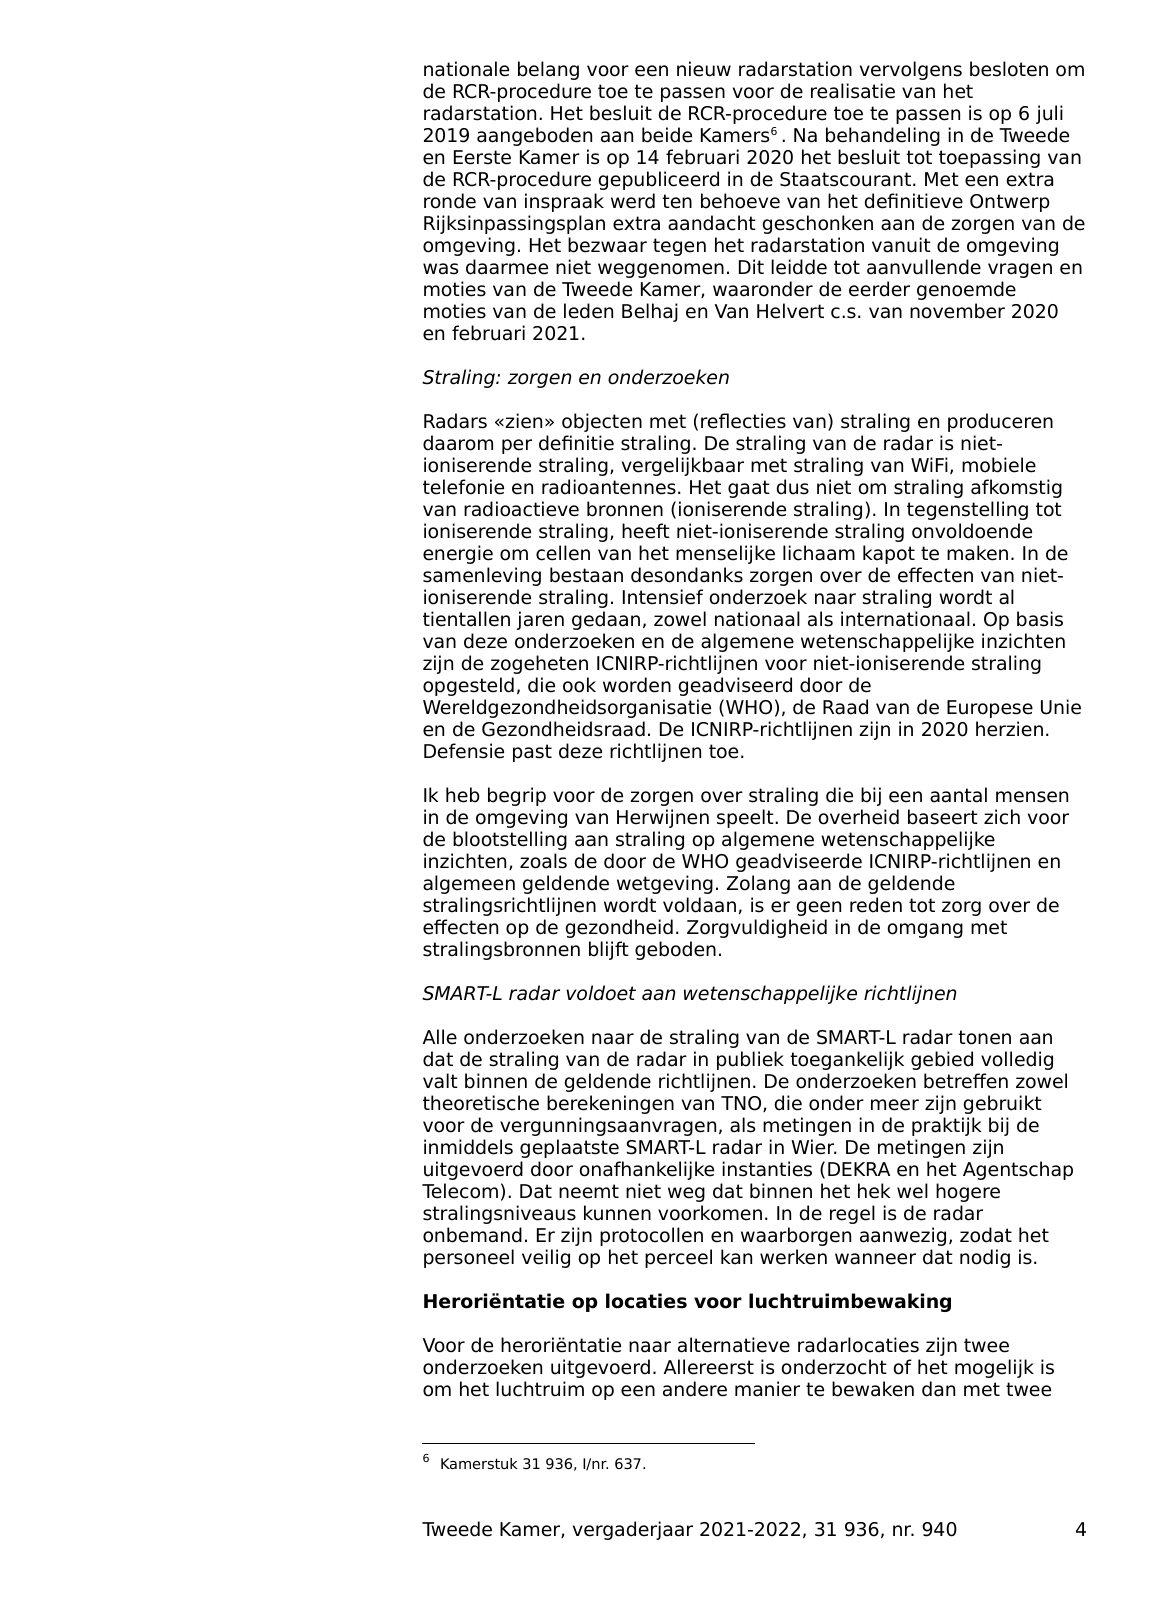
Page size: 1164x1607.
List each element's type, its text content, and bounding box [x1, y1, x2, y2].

text Ik heb begrip voor de zorgen over straling die bij een aantal mensen in de omgeving van Herwijnen speelt. De overheid baseert zich voor de blootstelling aan straling op algemene wetenschappelijke inzichten, zoals de door de WHO geadviseerde ICNIRP-richtlijnen en algemeen geldende wetgeving. Zolang aan de geldende stralingsrichtlijnen wordt voldaan, is er geen reden tot zorg over de effecten op de gezondheid. Zorgvuldigheid in de omgang met stralingsbronnen blijft geboden. [422, 785, 1087, 961]
text Kamerstuk 31 936, I/nr. 637. [422, 1452, 1087, 1474]
subtitle Heroriëntatie op locaties voor luchtruimbewaking [422, 1291, 1087, 1313]
text nationale belang voor een nieuw radarstation vervolgens besloten om de RCR-procedure toe te passen voor de realisatie van het radarstation. Het besluit de RCR-procedure toe te passen is op 6 juli 2019 aangeboden aan beide Kamers. Na behandeling in de Tweede en Eerste Kamer is op 14 februari 2020 het besluit tot toepassing van de RCR-procedure gepubliceerd in de Staatscourant. Met een extra ronde van inspraak werd ten behoeve van het definitieve Ontwerp Rijksinpassingsplan extra aandacht geschonken aan de zorgen van de omgeving. Het bezwaar tegen het radarstation vanuit de omgeving was daarmee niet weggenomen. Dit leidde tot aanvullende vragen en moties van de Tweede Kamer, waaronder de eerder genoemde moties van de leden Belhaj en Van Helvert c.s. van november 2020 en februari 2021. [422, 59, 1087, 345]
subtitle Straling: zorgen en onderzoeken [422, 367, 1087, 389]
text Alle onderzoeken naar de straling van de SMART-L radar tonen aan dat de straling van de radar in publiek toegankelijk gebied volledig valt binnen de geldende richtlijnen. De onderzoeken betreffen zowel theoretische berekeningen van TNO, die onder meer zijn gebruikt voor de vergunningsaanvragen, als metingen in de praktijk bij de inmiddels geplaatste SMART-L radar in Wier. De metingen zijn uitgevoerd door onafhankelijke instanties (DEKRA en het Agentschap Telecom). Dat neemt niet weg dat binnen het hek wel hogere stralingsniveaus kunnen voorkomen. In de regel is de radar onbemand. Er zijn protocollen en waarborgen aanwezig, zodat het personeel veilig op het perceel kan werken wanneer dat nodig is. [422, 1027, 1087, 1269]
text Voor de heroriëntatie naar alternatieve radarlocaties zijn twee onderzoeken uitgevoerd. Allereerst is onderzocht of het mogelijk is om het luchtruim op een andere manier te bewaken dan met twee [422, 1335, 1087, 1401]
subtitle SMART-L radar voldoet aan wetenschappelijke richtlijnen [422, 983, 1087, 1005]
text Radars «zien» objecten met (reflecties van) straling en produceren daarom per definitie straling. De straling van de radar is niet-ioniserende straling, vergelijkbaar met straling van WiFi, mobiele telefonie en radioantennes. Het gaat dus niet om straling afkomstig van radioactieve bronnen (ioniserende straling). In tegenstelling tot ioniserende straling, heeft niet-ioniserende straling onvoldoende energie om cellen van het menselijke lichaam kapot te maken. In de samenleving bestaan desondanks zorgen over de effecten van niet-ioniserende straling. Intensief onderzoek naar straling wordt al tientallen jaren gedaan, zowel nationaal als internationaal. Op basis van deze onderzoeken en de algemene wetenschappelijke inzichten zijn de zogeheten ICNIRP-richtlijnen voor niet-ioniserende straling opgesteld, die ook worden geadviseerd door de Wereldgezondheidsorganisatie (WHO), de Raad van de Europese Unie en de Gezondheidsraad. De ICNIRP-richtlijnen zijn in 2020 herzien. Defensie past deze richtlijnen toe. [422, 411, 1087, 763]
